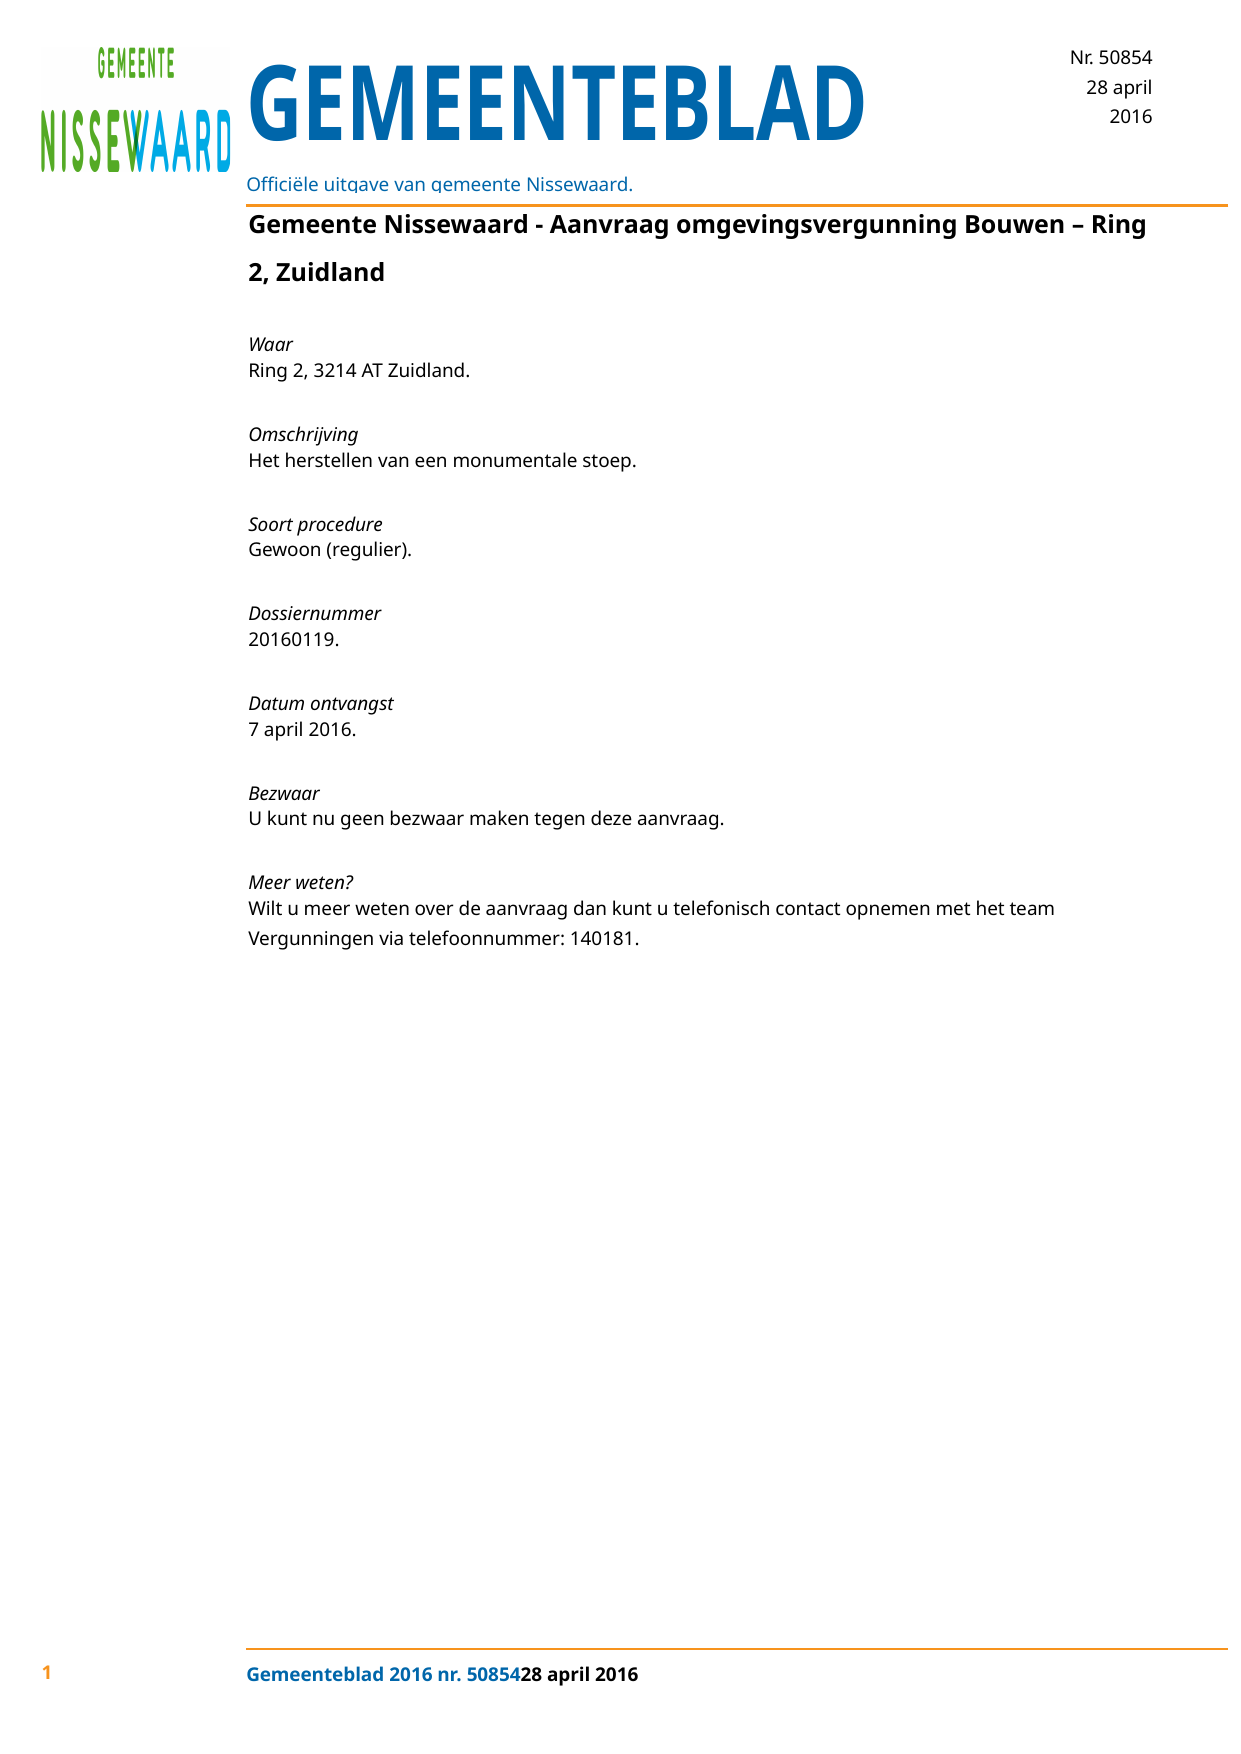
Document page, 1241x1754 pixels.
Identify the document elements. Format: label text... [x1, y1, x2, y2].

text Wilt u meer weten over de aanvraag dan kunt u telefonisch contact opnemen met het team Vergunningen via telefoonnummer: 140181. [248, 895, 1152, 951]
text Bezwaar [248, 780, 1152, 806]
text Dossiernummer [248, 601, 1152, 626]
text Soort procedure [248, 511, 1152, 537]
text Het herstellen van een monumentale stoep. [248, 447, 1152, 473]
picture [176, 157, 187, 172]
picture [200, 151, 206, 172]
text Ring 2, 3214 AT Zuidland. [248, 357, 1152, 383]
text U kunt nu geen bezwaar maken tegen deze aanvraag. [248, 806, 1152, 831]
picture [222, 122, 227, 160]
picture [41, 47, 231, 172]
text Waar [248, 331, 1152, 357]
text Meer weten? [248, 869, 1152, 895]
text Datum ontvangst [248, 690, 1152, 716]
text 20160119. [248, 626, 1152, 652]
text Omschrijving [248, 421, 1152, 447]
text Gemeente Nissewaard - Aanvraag omgevingsvergunning Bouwen – Ring 2, Zuidland [248, 207, 1152, 288]
picture [201, 122, 206, 138]
text Gewoon (regulier). [248, 537, 1152, 562]
picture [154, 157, 165, 172]
text 7 april 2016. [248, 716, 1152, 742]
